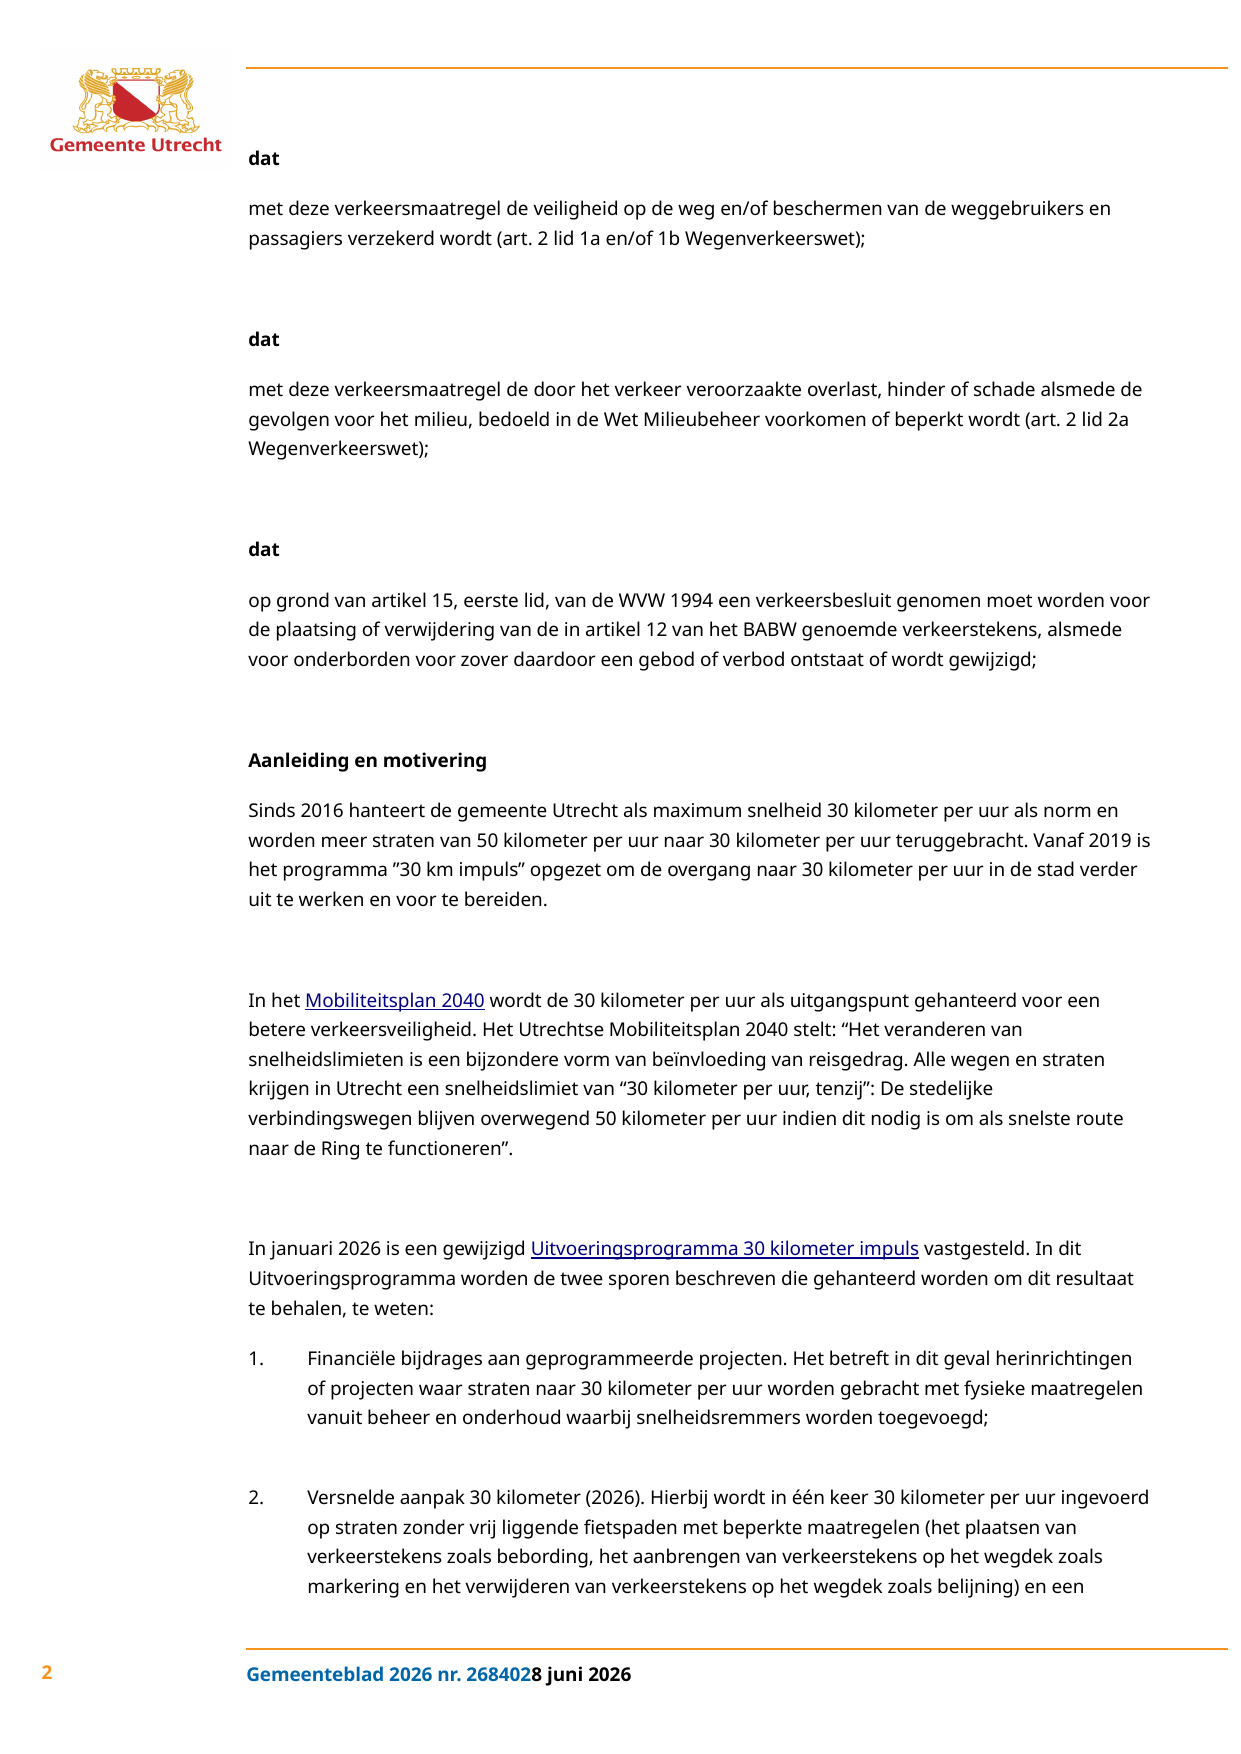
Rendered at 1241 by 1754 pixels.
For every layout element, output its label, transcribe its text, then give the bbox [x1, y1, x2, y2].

text In januari 2026 is een gewijzigd Uitvoeringsprogramma 30 kilometer impuls vastgesteld. In dit Uitvoeringsprogramma worden de twee sporen beschreven die gehanteerd worden om dit resultaat te behalen, te weten: [248, 1236, 1152, 1321]
text op grond van artikel 15, eerste lid, van de WVW 1994 een verkeersbesluit genomen moet worden voor de plaatsing of verwijdering van de in artikel 12 van het BABW genoemde verkeerstekens, alsmede voor onderborden voor zover daardoor een gebod of verbod ontstaat of wordt gewijzigd; [248, 587, 1152, 672]
picture [41, 47, 231, 172]
list Versnelde aanpak 30 kilometer (2026). Hierbij wordt in één keer 30 kilometer per uur ingevoerd op straten zonder vrij liggende fietspaden met beperkte maatregelen (het plaatsen van verkeerstekens zoals bebording, het aanbrengen van verkeerstekens op het wegdek zoals markering en het verwijderen van verkeerstekens op het wegdek zoals belijning) en een [248, 1484, 1152, 1599]
text met deze verkeersmaatregel de veiligheid op de weg en/of beschermen van de weggebruikers en passagiers verzekerd wordt (art. 2 lid 1a en/of 1b Wegenverkeerswet); [248, 196, 1152, 251]
text dat [248, 326, 1152, 352]
text Sinds 2016 hanteert de gemeente Utrecht als maximum snelheid 30 kilometer per uur als norm en worden meer straten van 50 kilometer per uur naar 30 kilometer per uur teruggebracht. Vanaf 2019 is het programma ”30 km impuls” opgezet om de overgang naar 30 kilometer per uur in de stad verder uit te werken en voor te bereiden. [248, 797, 1152, 912]
text met deze verkeersmaatregel de door het verkeer veroorzaakte overlast, hinder of schade alsmede de gevolgen voor het milieu, bedoeld in de Wet Milieubeheer voorkomen of beperkt wordt (art. 2 lid 2a Wegenverkeerswet); [248, 376, 1152, 461]
text dat [248, 536, 1152, 562]
text In het Mobiliteitsplan 2040 wordt de 30 kilometer per uur als uitgangspunt gehanteerd voor een betere verkeersveiligheid. Het Utrechtse Mobiliteitsplan 2040 stelt: “Het veranderen van snelheidslimieten is een bijzondere vorm van beïnvloeding van reisgedrag. Alle wegen en straten krijgen in Utrecht een snelheidslimiet van “30 kilometer per uur, tenzij”: De stedelijke verbindingswegen blijven overwegend 50 kilometer per uur indien dit nodig is om als snelste route naar de Ring te functioneren”. [248, 987, 1152, 1161]
text dat [248, 145, 1152, 171]
text Aanleiding en motivering [248, 747, 1152, 773]
list Financiële bijdrages aan geprogrammeerde projecten. Het betreft in dit geval herinrichtingen of projecten waar straten naar 30 kilometer per uur worden gebracht met fysieke maatregelen vanuit beheer en onderhoud waarbij snelheidsremmers worden toegevoegd; [248, 1345, 1152, 1430]
